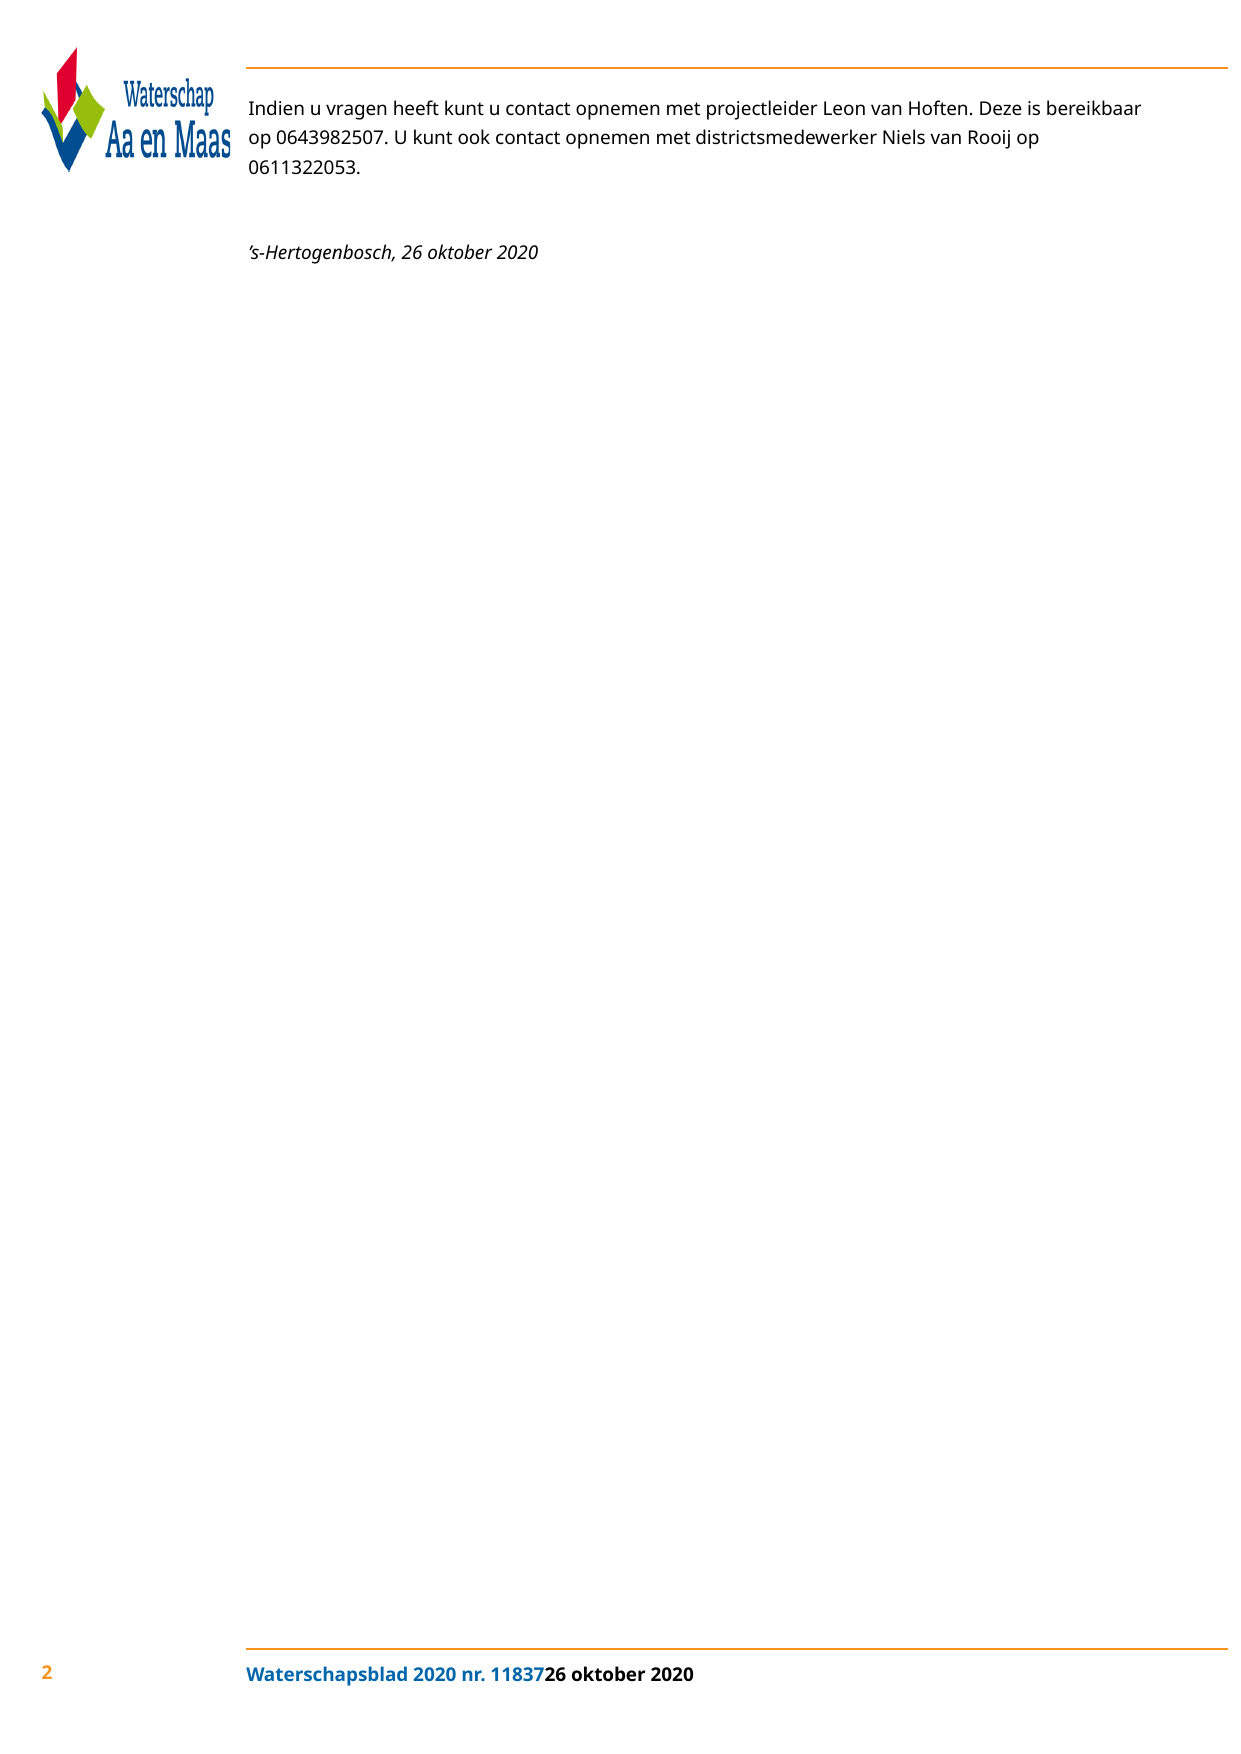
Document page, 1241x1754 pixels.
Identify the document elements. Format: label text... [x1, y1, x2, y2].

text ’s-Hertogenbosch, 26 oktober 2020 [248, 239, 1152, 264]
picture [41, 47, 231, 172]
text Indien u vragen heeft kunt u contact opnemen met projectleider Leon van Hoften. Deze is bereikbaar op 0643982507. U kunt ook contact opnemen met districtsmedewerker Niels van Rooij op 0611322053. [248, 95, 1152, 180]
